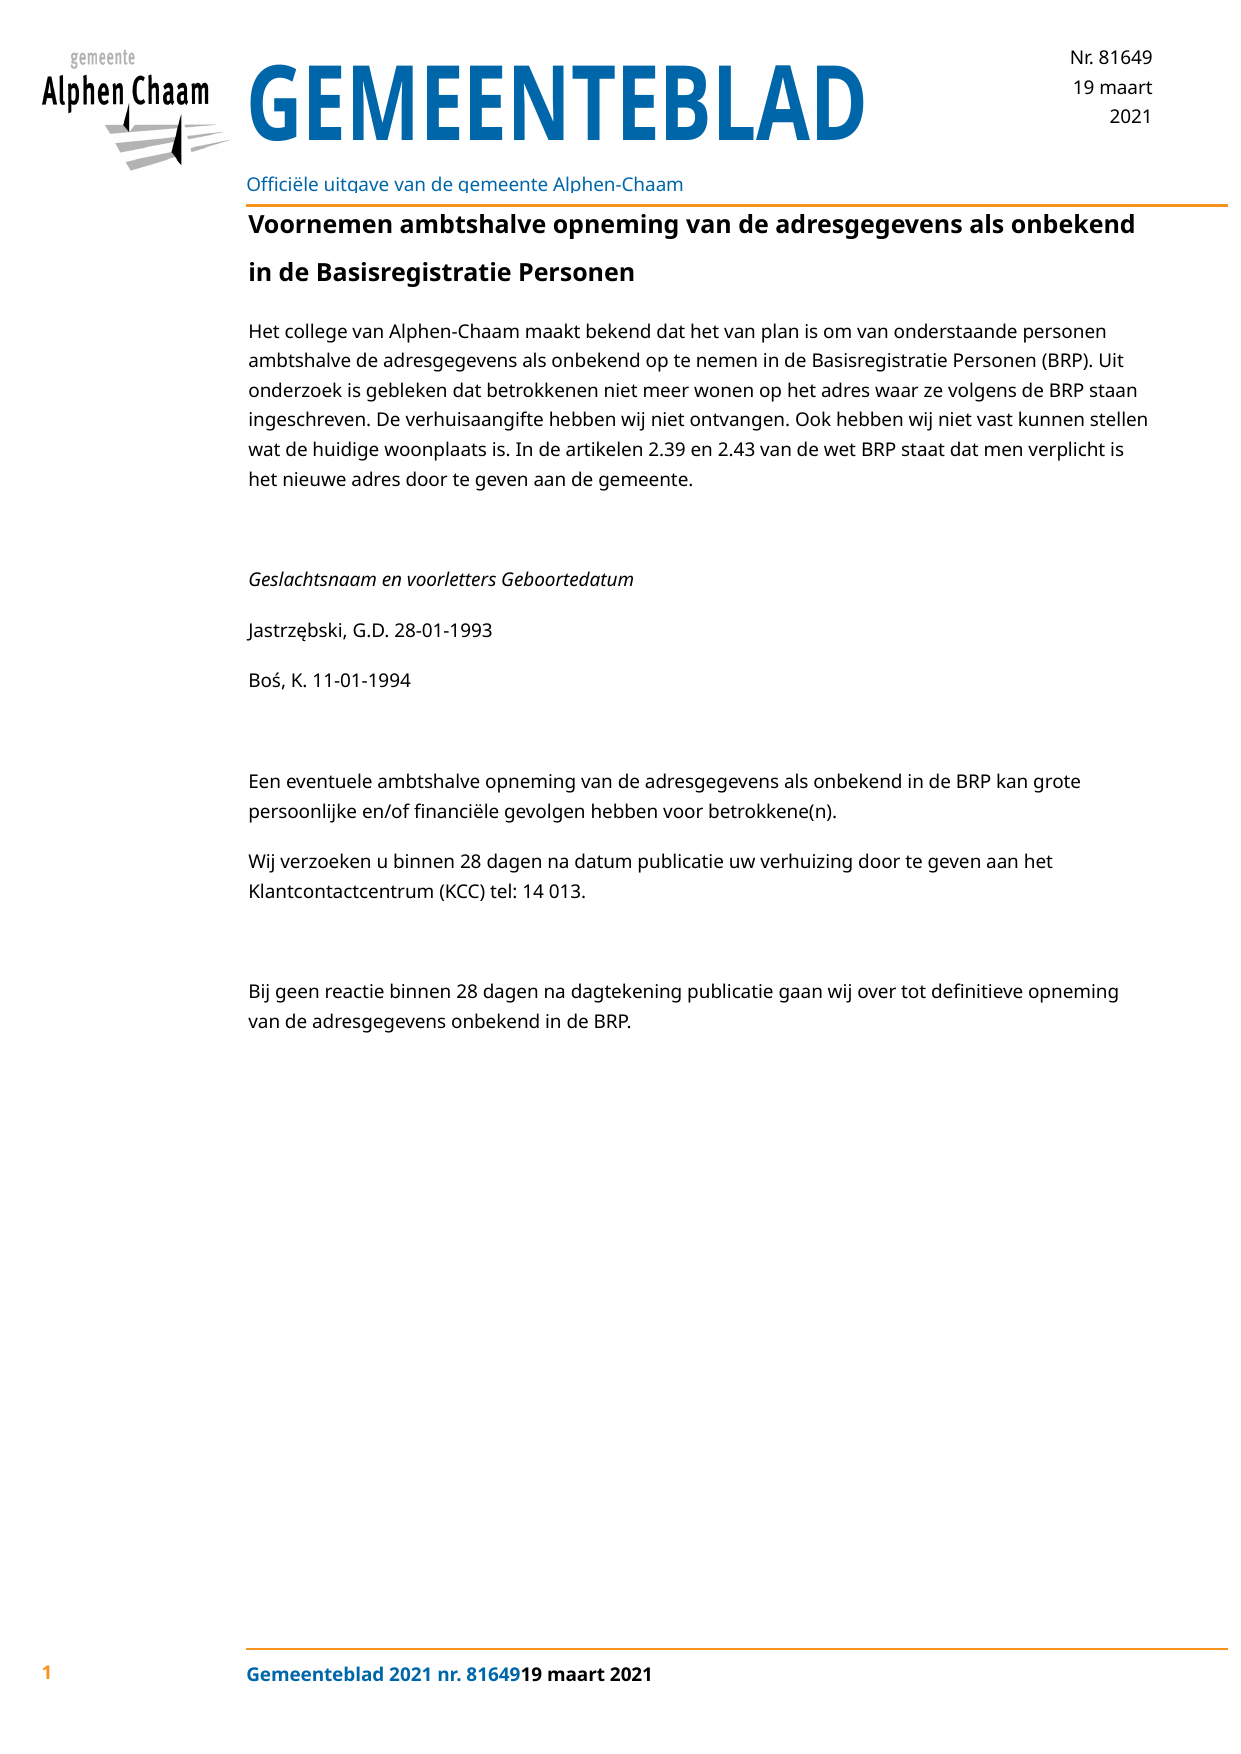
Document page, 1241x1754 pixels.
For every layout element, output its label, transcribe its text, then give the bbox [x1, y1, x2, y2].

text Wij verzoeken u binnen 28 dagen na datum publicatie uw verhuizing door te geven aan het Klantcontactcentrum (KCC) tel: 14 013. [248, 848, 1152, 904]
text Geslachtsnaam en voorletters Geboortedatum [248, 567, 1152, 592]
text Voornemen ambtshalve opneming van de adresgegevens als onbekend in de Basisregistratie Personen [248, 207, 1152, 288]
picture [41, 47, 231, 172]
text Het college van Alphen-Chaam maakt bekend dat het van plan is om van onderstaande personen ambtshalve de adresgegevens als onbekend op te nemen in de Basisregistratie Personen (BRP). Uit onderzoek is gebleken dat betrokkenen niet meer wonen op het adres waar ze volgens de BRP staan ingeschreven. De verhuisaangifte hebben wij niet ontvangen. Ook hebben wij niet vast kunnen stellen wat de huidige woonplaats is. In de artikelen 2.39 en 2.43 van de wet BRP staat dat men verplicht is het nieuwe adres door te geven aan de gemeente. [248, 318, 1152, 492]
text Jastrzębski, G.D. 28-01-1993 [248, 617, 1152, 643]
text Een eventuele ambtshalve opneming van de adresgegevens als onbekend in de BRP kan grote persoonlijke en/of financiële gevolgen hebben voor betrokkene(n). [248, 768, 1152, 824]
text Bij geen reactie binnen 28 dagen na dagtekening publicatie gaan wij over tot definitieve opneming van de adresgegevens onbekend in de BRP. [248, 979, 1152, 1034]
text Boś, K. 11-01-1994 [248, 667, 1152, 693]
